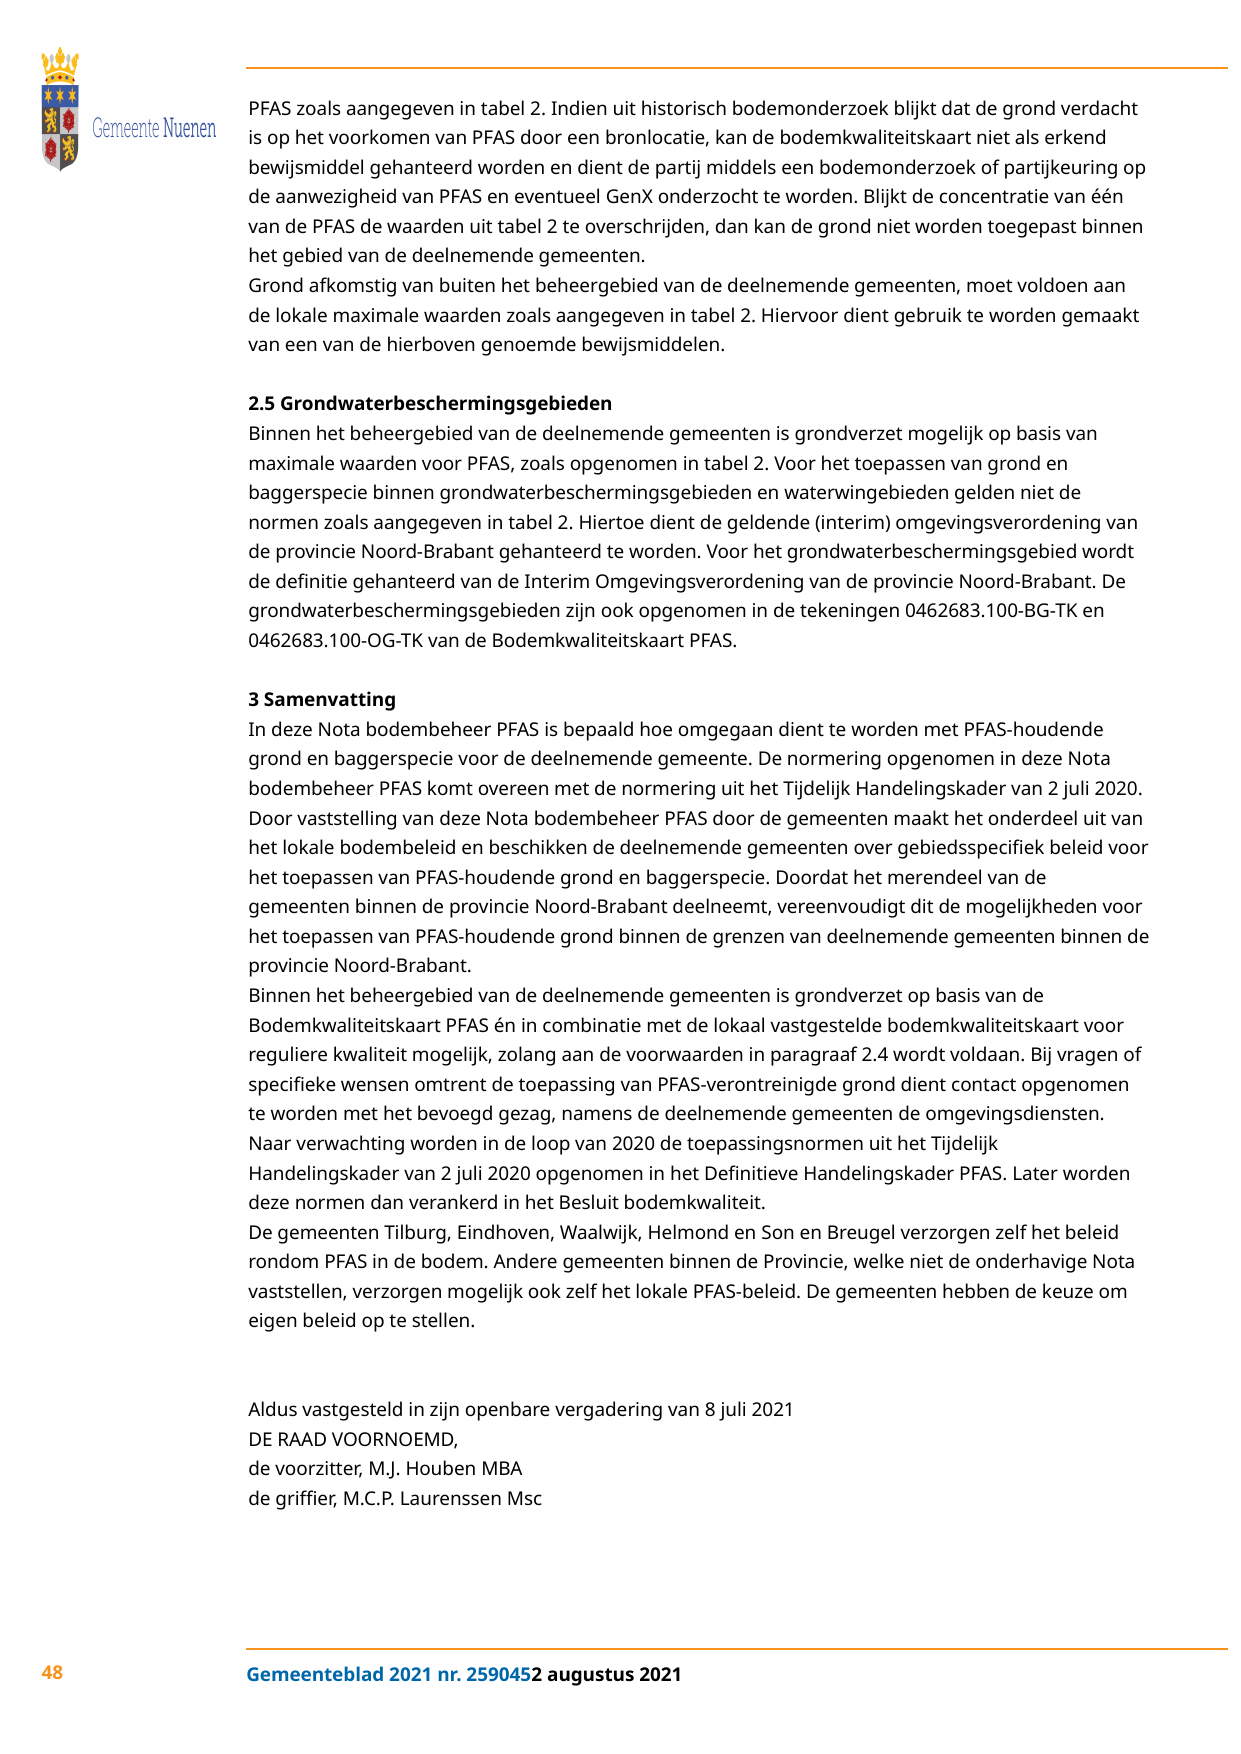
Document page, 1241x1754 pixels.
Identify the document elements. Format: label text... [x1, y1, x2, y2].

text Grond afkomstig van buiten het beheergebied van de deelnemende gemeenten, moet voldoen aan de lokale maximale waarden zoals aangegeven in tabel 2. Hiervoor dient gebruik te worden gemaakt van een van de hierboven genoemde bewijsmiddelen. [248, 272, 1152, 357]
text Binnen het beheergebied van de deelnemende gemeenten is grondverzet op basis van de Bodemkwaliteitskaart PFAS én in combinatie met de lokaal vastgestelde bodemkwaliteitskaart voor reguliere kwaliteit mogelijk, zolang aan de voorwaarden in paragraaf 2.4 wordt voldaan. Bij vragen of specifieke wensen omtrent de toepassing van PFAS-verontreinigde grond dient contact opgenomen te worden met het bevoegd gezag, namens de deelnemende gemeenten de omgevingsdiensten. [248, 982, 1152, 1126]
text PFAS zoals aangegeven in tabel 2. Indien uit historisch bodemonderzoek blijkt dat de grond verdacht is op het voorkomen van PFAS door een bronlocatie, kan de bodemkwaliteitskaart niet als erkend bewijsmiddel gehanteerd worden en dient de partij middels een bodemonderzoek of partijkeuring op de aanwezigheid van PFAS en eventueel GenX onderzocht te worden. Blijkt de concentratie van één van de PFAS de waarden uit tabel 2 te overschrijden, dan kan de grond niet worden toegepast binnen het gebied van de deelnemende gemeenten. [248, 95, 1152, 268]
text In deze Nota bodembeheer PFAS is bepaald hoe omgegaan dient te worden met PFAS-houdende grond en baggerspecie voor de deelnemende gemeente. De normering opgenomen in deze Nota bodembeheer PFAS komt overeen met de normering uit het Tijdelijk Handelingskader van 2 juli 2020. Door vaststelling van deze Nota bodembeheer PFAS door de gemeenten maakt het onderdeel uit van het lokale bodembeleid en beschikken de deelnemende gemeenten over gebiedsspecifiek beleid voor het toepassen van PFAS-houdende grond en baggerspecie. Doordat het merendeel van de gemeenten binnen de provincie Noord-Brabant deelneemt, vereenvoudigt dit de mogelijkheden voor het toepassen van PFAS-houdende grond binnen de grenzen van deelnemende gemeenten binnen de provincie Noord-Brabant. [248, 716, 1152, 978]
text Naar verwachting worden in de loop van 2020 de toepassingsnormen uit het Tijdelijk Handelingskader van 2 juli 2020 opgenomen in het Definitieve Handelingskader PFAS. Later worden deze normen dan verankerd in het Besluit bodemkwaliteit. [248, 1130, 1152, 1215]
text DE RAAD VOORNOEMD, [248, 1426, 1152, 1452]
text Binnen het beheergebied van de deelnemende gemeenten is grondverzet mogelijk op basis van maximale waarden voor PFAS, zoals opgenomen in tabel 2. Voor het toepassen van grond en baggerspecie binnen grondwaterbeschermingsgebieden en waterwingebieden gelden niet de normen zoals aangegeven in tabel 2. Hiertoe dient de geldende (interim) omgevingsverordening van de provincie Noord-Brabant gehanteerd te worden. Voor het grondwaterbeschermingsgebied wordt de definitie gehanteerd van de Interim Omgevingsverordening van de provincie Noord-Brabant. De grondwaterbeschermingsgebieden zijn ook opgenomen in de tekeningen 0462683.100-BG-TK en 0462683.100-OG-TK van de Bodemkwaliteitskaart PFAS. [248, 420, 1152, 653]
picture [41, 47, 231, 172]
text De gemeenten Tilburg, Eindhoven, Waalwijk, Helmond en Son en Breugel verzorgen zelf het beleid rondom PFAS in de bodem. Andere gemeenten binnen de Provincie, welke niet de onderhavige Nota vaststellen, verzorgen mogelijk ook zelf het lokale PFAS-beleid. De gemeenten hebben de keuze om eigen beleid op te stellen. [248, 1219, 1152, 1333]
text Aldus vastgesteld in zijn openbare vergadering van 8 juli 2021 [248, 1396, 1152, 1422]
text 2.5 Grondwaterbeschermingsgebieden [248, 391, 1152, 416]
text de griffier, M.C.P. Laurenssen Msc [248, 1485, 1152, 1511]
text de voorzitter, M.J. Houben MBA [248, 1456, 1152, 1481]
text 3 Samenvatting [248, 686, 1152, 712]
